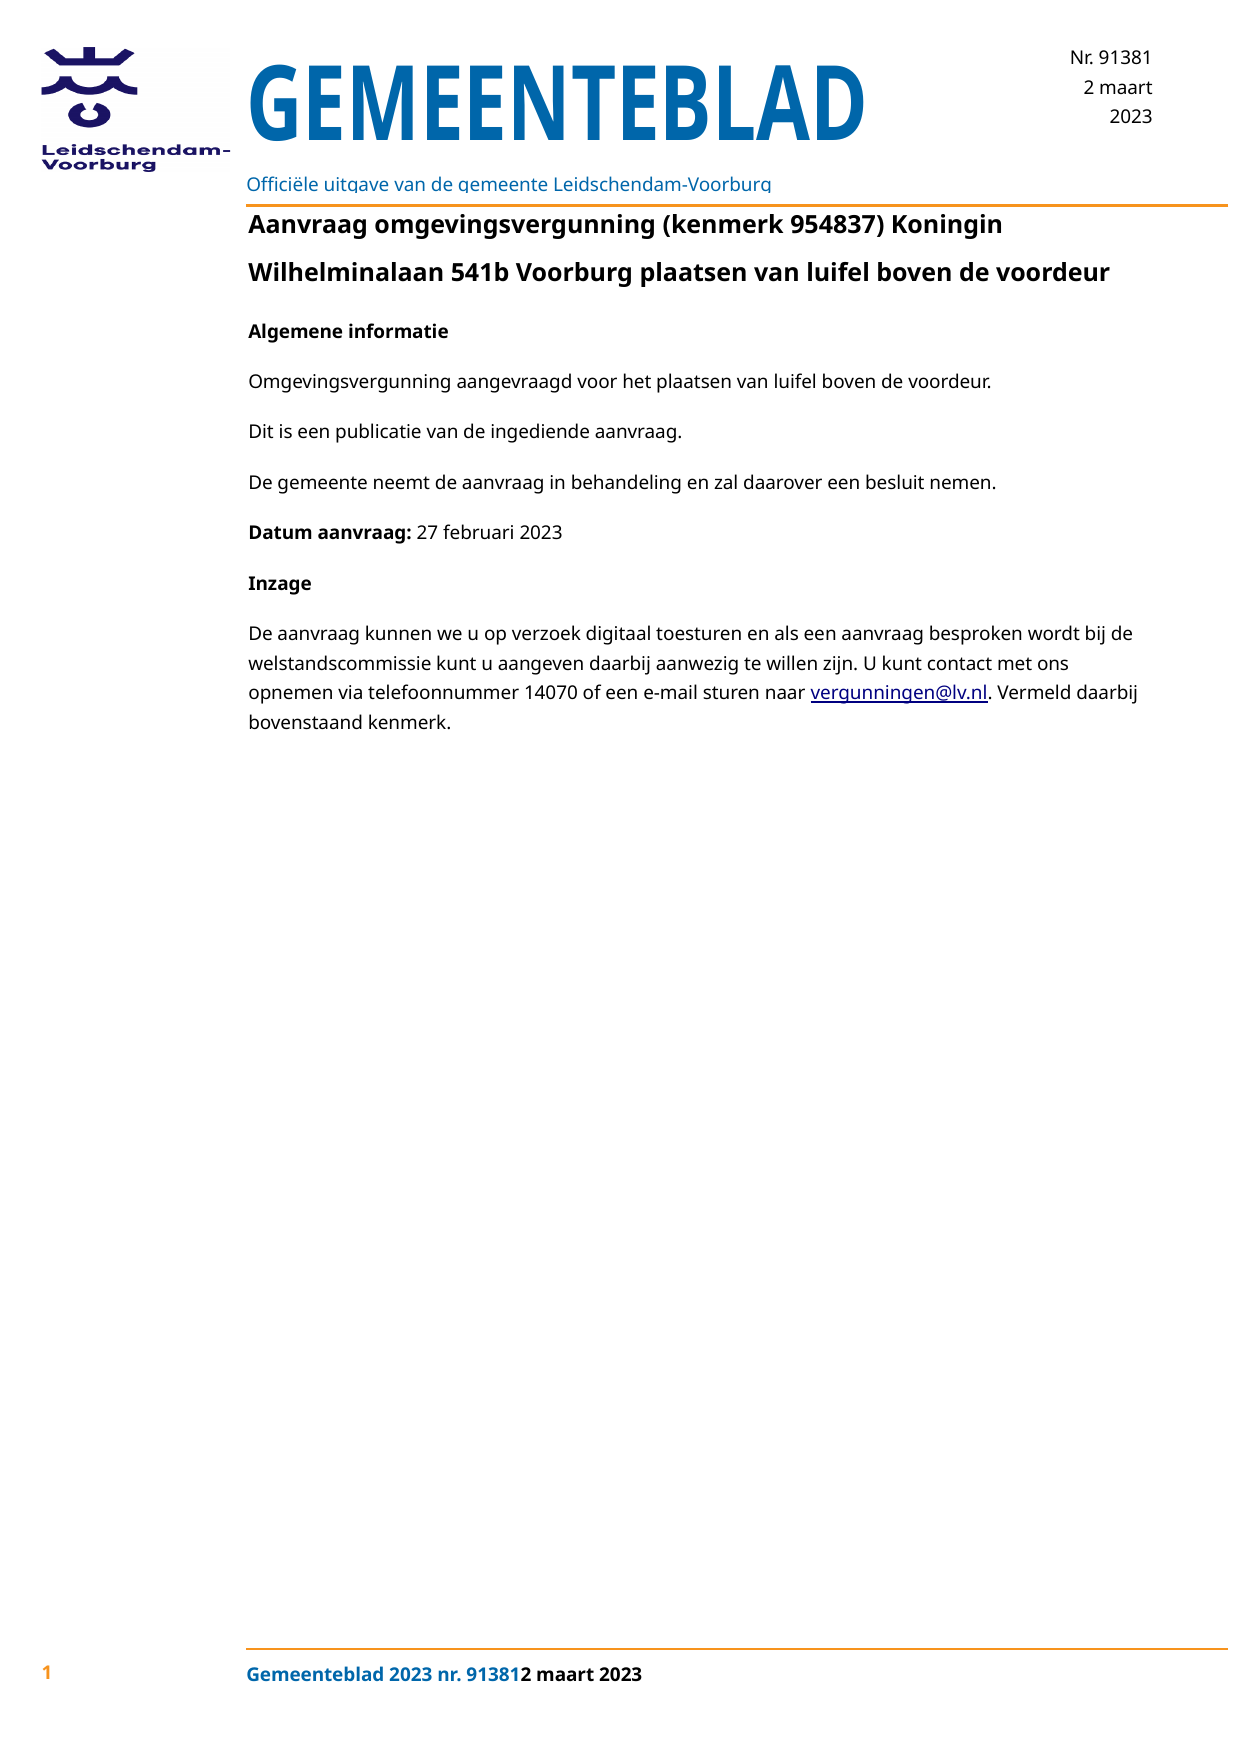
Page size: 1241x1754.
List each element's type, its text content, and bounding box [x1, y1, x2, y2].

picture [41, 47, 231, 172]
text Datum aanvraag: 27 februari 2023 [248, 519, 1152, 545]
text De aanvraag kunnen we u op verzoek digitaal toesturen en als een aanvraag besproken wordt bij de welstandscommissie kunt u aangeven daarbij aanwezig te willen zijn. U kunt contact met ons opnemen via telefoonnummer 14070 of een e-mail sturen naar vergunningen@lv.nl. Vermeld daarbij bovenstaand kenmerk. [248, 620, 1152, 735]
text Omgevingsvergunning aangevraagd voor het plaatsen van luifel boven de voordeur. [248, 368, 1152, 394]
text Algemene informatie [248, 318, 1152, 344]
text Dit is een publicatie van de ingediende aanvraag. [248, 419, 1152, 444]
text De gemeente neemt de aanvraag in behandeling en zal daarover een besluit nemen. [248, 469, 1152, 495]
text Inzage [248, 570, 1152, 596]
text Aanvraag omgevingsvergunning (kenmerk 954837) Koningin Wilhelminalaan 541b Voorburg plaatsen van luifel boven de voordeur [248, 207, 1152, 288]
